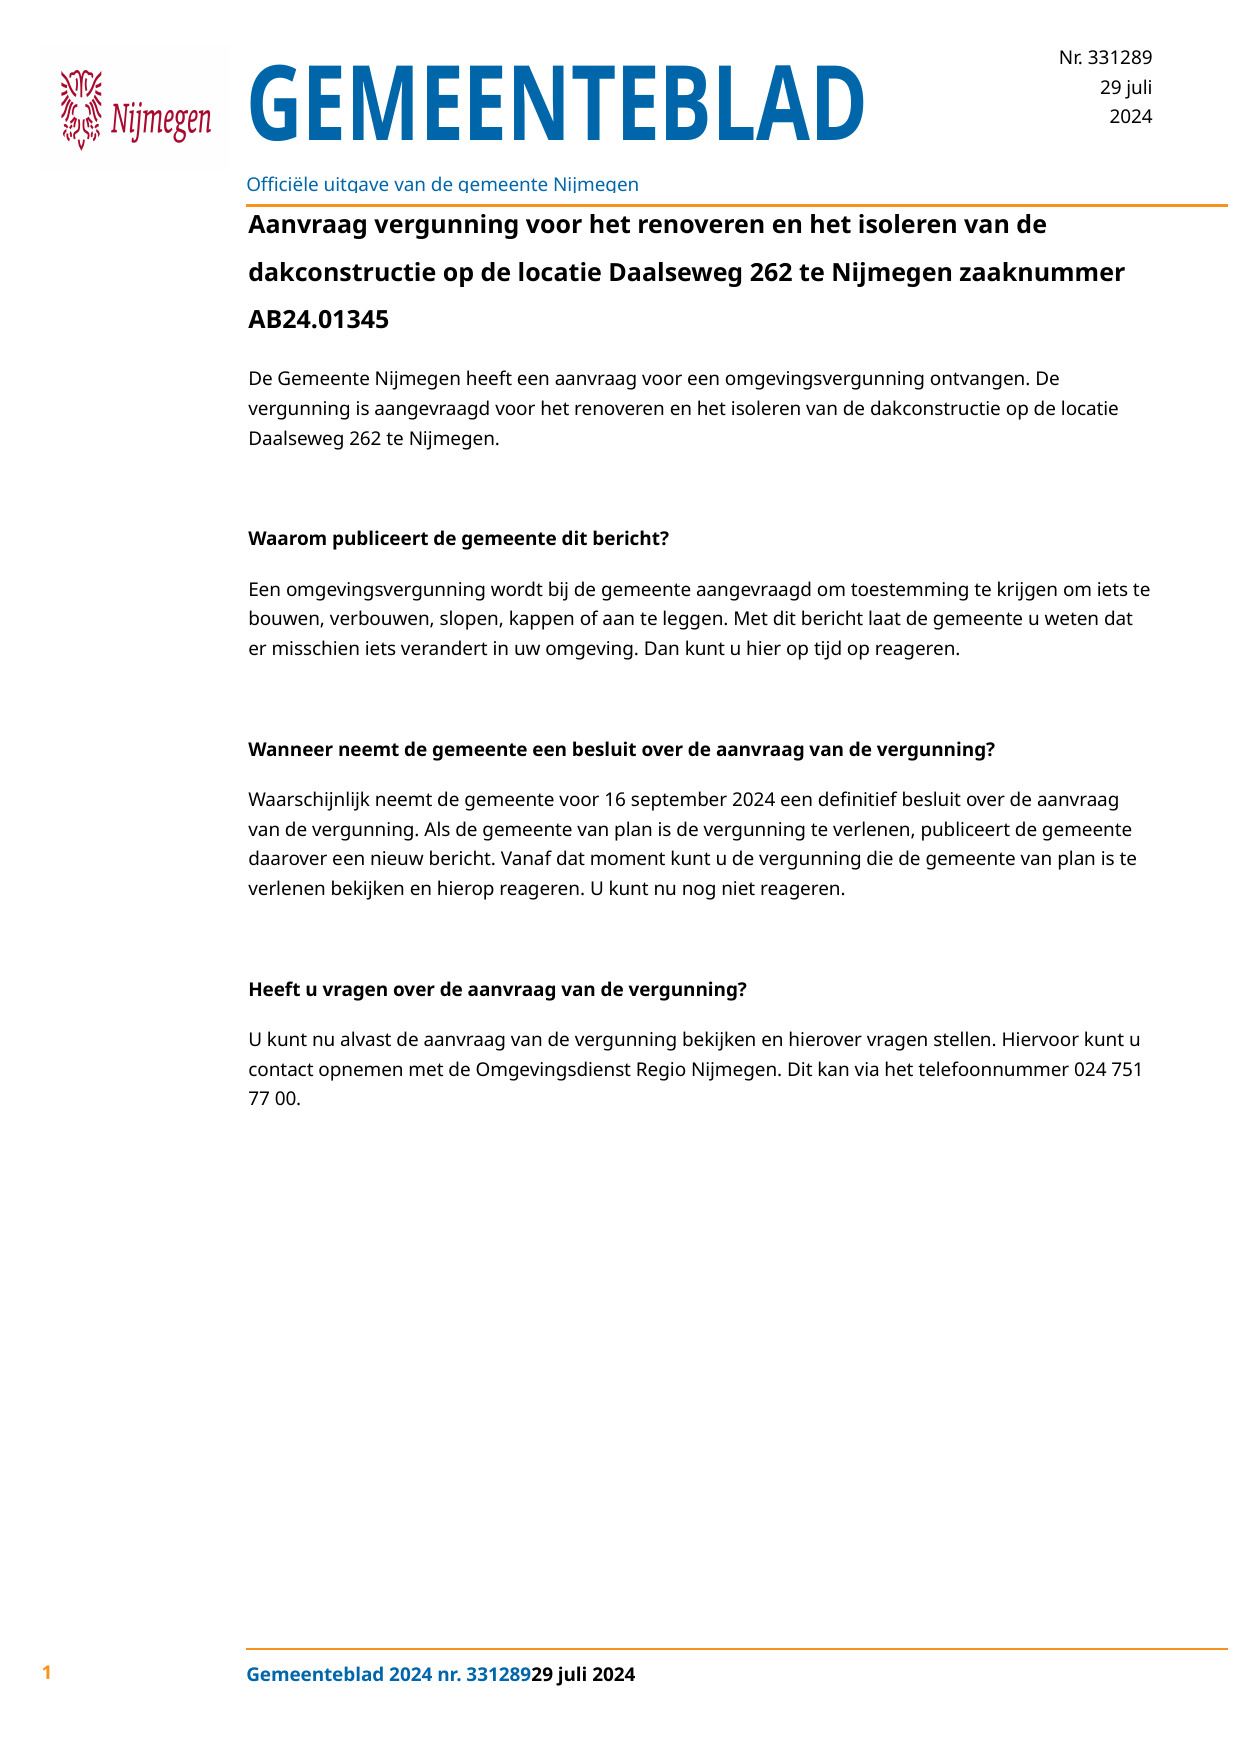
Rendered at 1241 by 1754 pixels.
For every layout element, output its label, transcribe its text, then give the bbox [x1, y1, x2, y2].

text Heeft u vragen over de aanvraag van de vergunning? [248, 976, 1152, 1002]
text Waarschijnlijk neemt de gemeente voor 16 september 2024 een definitief besluit over de aanvraag van de vergunning. Als de gemeente van plan is de vergunning te verlenen, publiceert de gemeente daarover een nieuw bericht. Vanaf dat moment kunt u de vergunning die de gemeente van plan is te verlenen bekijken en hierop reageren. U kunt nu nog niet reageren. [248, 786, 1152, 901]
text De Gemeente Nijmegen heeft een aanvraag voor een omgevingsvergunning ontvangen. De vergunning is aangevraagd voor het renoveren en het isoleren van de dakconstructie op de locatie Daalseweg 262 te Nijmegen. [248, 366, 1152, 450]
text Een omgevingsvergunning wordt bij de gemeente aangevraagd om toestemming te krijgen om iets te bouwen, verbouwen, slopen, kappen of aan te leggen. Met dit bericht laat de gemeente u weten dat er misschien iets verandert in uw omgeving. Dan kunt u hier op tijd op reageren. [248, 576, 1152, 661]
text Aanvraag vergunning voor het renoveren en het isoleren van de dakconstructie op de locatie Daalseweg 262 te Nijmegen zaaknummer AB24.01345 [248, 207, 1152, 336]
text Wanneer neemt de gemeente een besluit over de aanvraag van de vergunning? [248, 736, 1152, 762]
picture [41, 47, 231, 172]
text U kunt nu alvast de aanvraag van de vergunning bekijken en hierover vragen stellen. Hiervoor kunt u contact opnemen met de Omgevingsdienst Regio Nijmegen. Dit kan via het telefoonnummer 024 751 77 00. [248, 1026, 1152, 1111]
text Waarom publiceert de gemeente dit bericht? [248, 526, 1152, 551]
